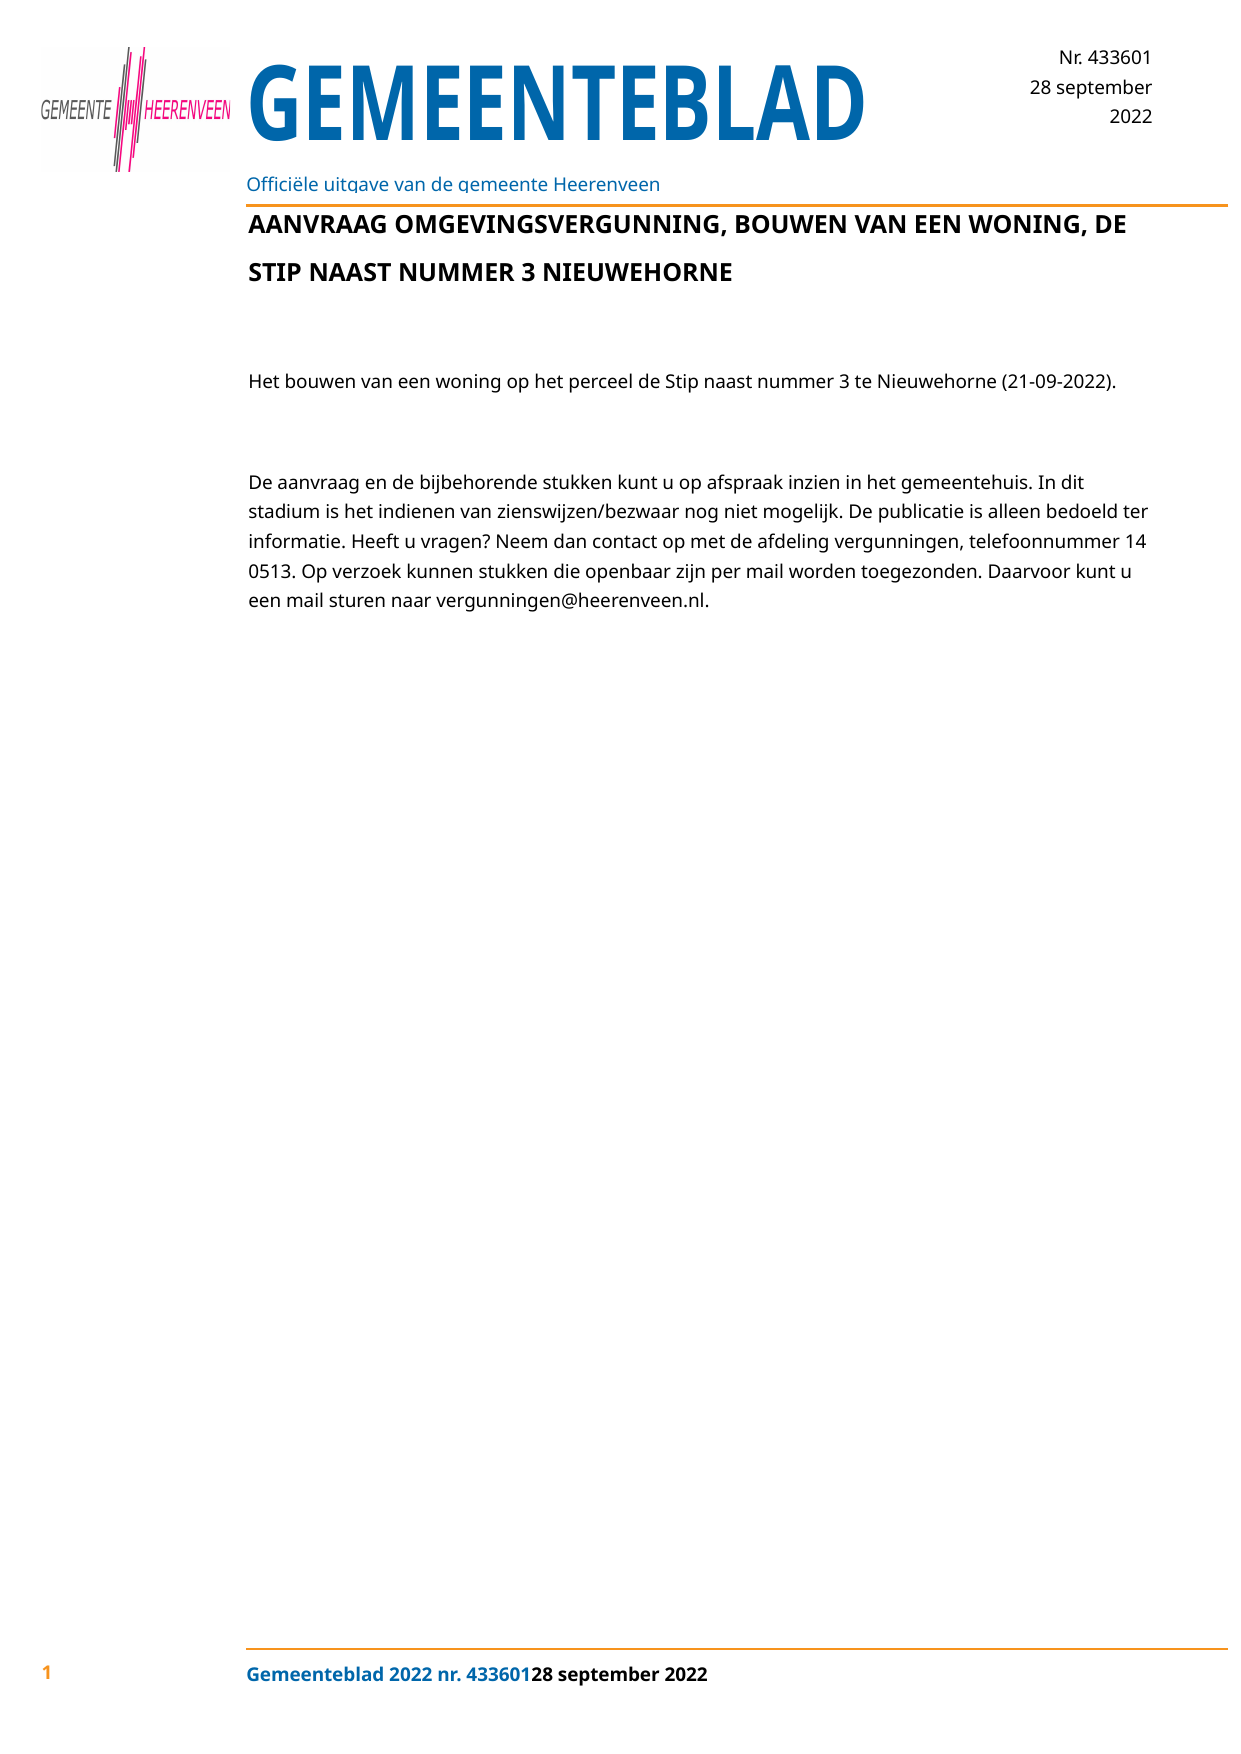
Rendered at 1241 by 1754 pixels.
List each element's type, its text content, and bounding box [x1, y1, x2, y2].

picture [41, 47, 231, 172]
text AANVRAAG OMGEVINGSVERGUNNING, BOUWEN VAN EEN WONING, DE STIP NAAST NUMMER 3 NIEUWEHORNE [248, 207, 1152, 288]
text De aanvraag en de bijbehorende stukken kunt u op afspraak inzien in het gemeentehuis. In dit stadium is het indienen van zienswijzen/bezwaar nog niet mogelijk. De publicatie is alleen bedoeld ter informatie. Heeft u vragen? Neem dan contact op met de afdeling vergunningen, telefoonnummer 14 0513. Op verzoek kunnen stukken die openbaar zijn per mail worden toegezonden. Daarvoor kunt u een mail sturen naar vergunningen@heerenveen.nl. [248, 469, 1152, 613]
text Het bouwen van een woning op het perceel de Stip naast nummer 3 te Nieuwehorne (21-09-2022). [248, 368, 1152, 394]
